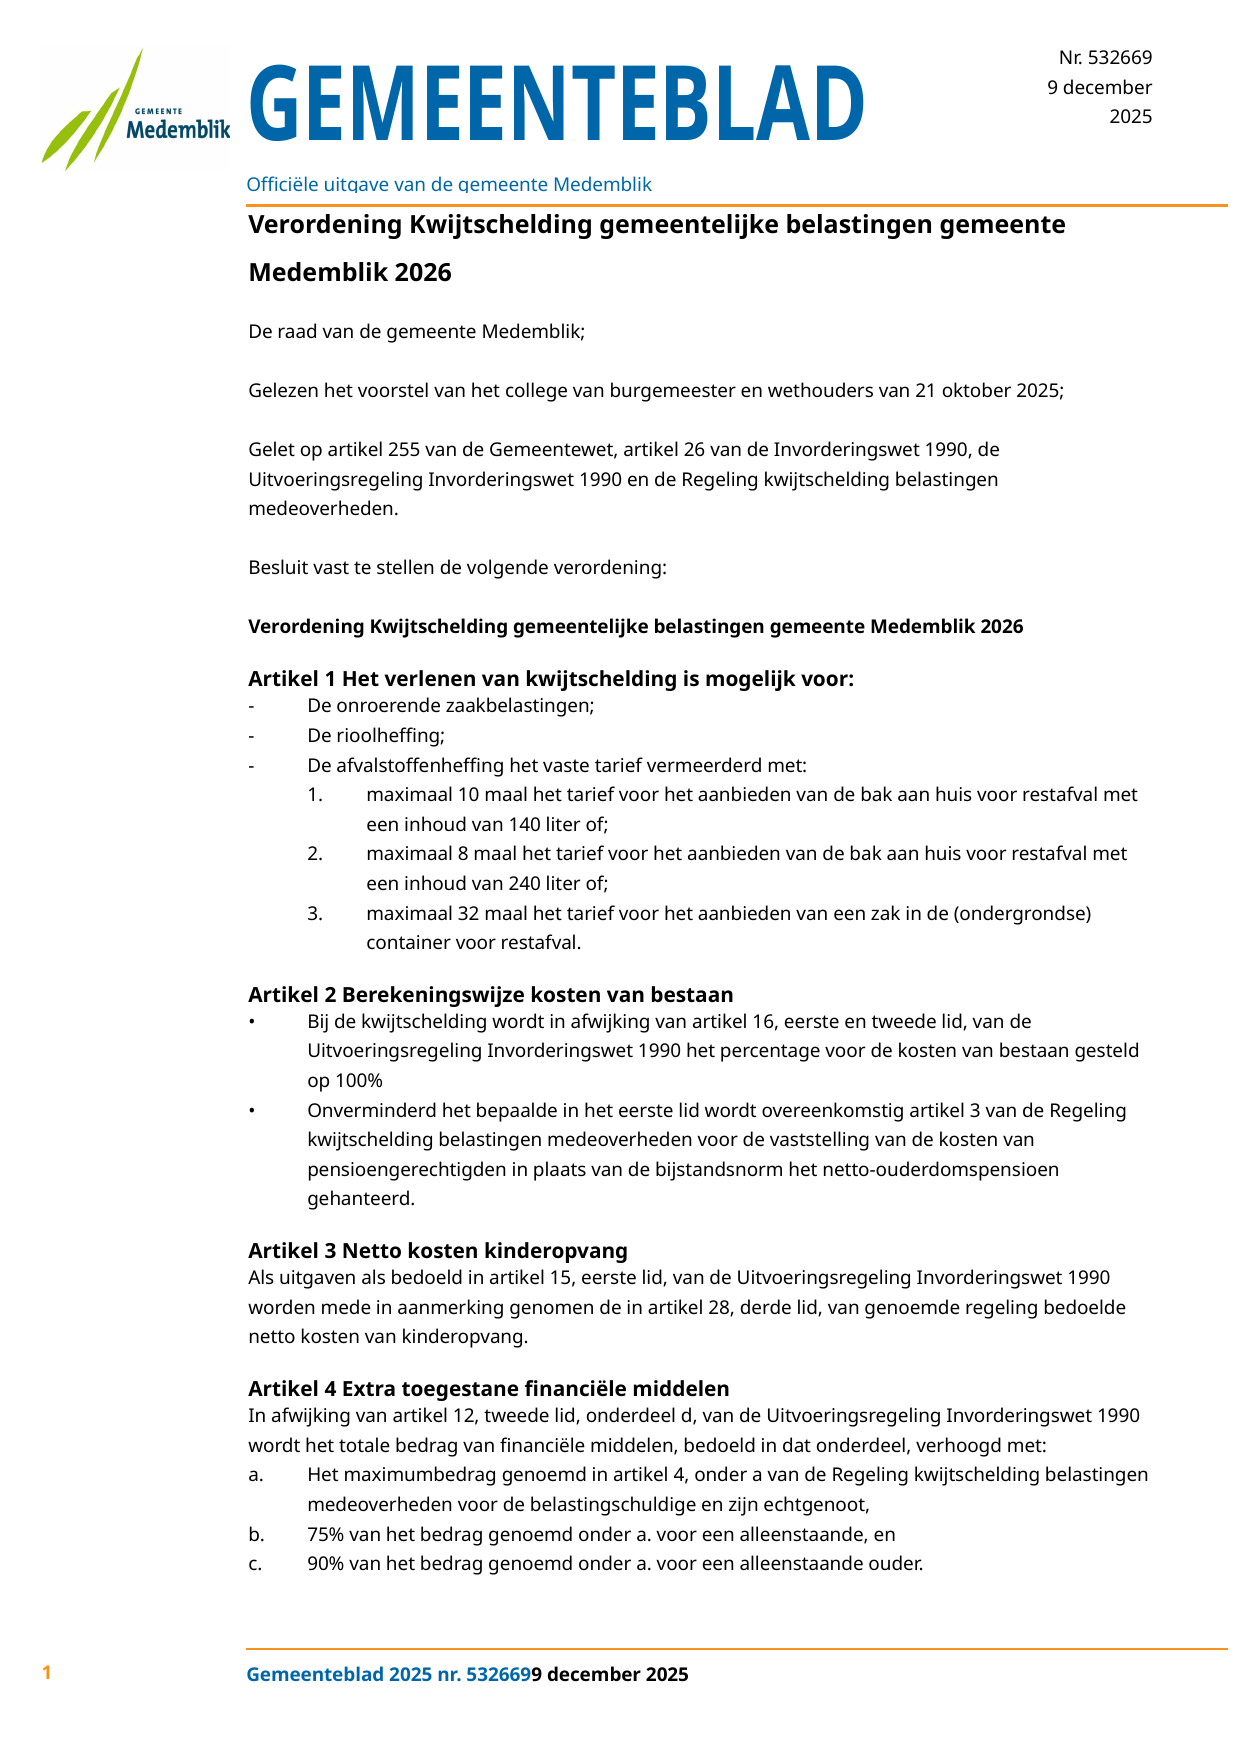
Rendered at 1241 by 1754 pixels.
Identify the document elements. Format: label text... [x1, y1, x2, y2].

text Besluit vast te stellen de volgende verordening: [248, 554, 1152, 580]
text Artikel 4 Extra toegestane financiële middelen [248, 1374, 1152, 1402]
list De rioolheffing; [248, 722, 1152, 748]
text Artikel 2 Berekeningswijze kosten van bestaan [248, 980, 1152, 1008]
list Onverminderd het bepaalde in het eerste lid wordt overeenkomstig artikel 3 van de Regeling kwijtschelding belastingen medeoverheden voor de vaststelling van de kosten van pensioengerechtigden in plaats van de bijstandsnorm het netto-ouderdomspensioen gehanteerd. [248, 1097, 1152, 1211]
list Het maximumbedrag genoemd in artikel 4, onder a van de Regeling kwijtschelding belastingen medeoverheden voor de belastingschuldige en zijn echtgenoot, [248, 1462, 1152, 1517]
text Als uitgaven als bedoeld in artikel 15, eerste lid, van de Uitvoeringsregeling Invorderingswet 1990 worden mede in aanmerking genomen de in artikel 28, derde lid, van genoemde regeling bedoelde netto kosten van kinderopvang. [248, 1264, 1152, 1349]
text Artikel 3 Netto kosten kinderopvang [248, 1236, 1152, 1264]
text Gelezen het voorstel van het college van burgemeester en wethouders van 21 oktober 2025; [248, 377, 1152, 403]
list maximaal 8 maal het tarief voor het aanbieden van de bak aan huis voor restafval met een inhoud van 240 liter of; [307, 841, 1152, 896]
list Bij de kwijtschelding wordt in afwijking van artikel 16, eerste en tweede lid, van de Uitvoeringsregeling Invorderingswet 1990 het percentage voor de kosten van bestaan gesteld op 100% [248, 1008, 1152, 1093]
text In afwijking van artikel 12, tweede lid, onderdeel d, van de Uitvoeringsregeling Invorderingswet 1990 wordt het totale bedrag van financiële middelen, bedoeld in dat onderdeel, verhoogd met: [248, 1402, 1152, 1458]
list maximaal 10 maal het tarief voor het aanbieden van de bak aan huis voor restafval met een inhoud van 140 liter of; [307, 781, 1152, 837]
list 75% van het bedrag genoemd onder a. voor een alleenstaande, en [248, 1521, 1152, 1547]
list maximaal 32 maal het tarief voor het aanbieden van een zak in de (ondergrondse) container voor restafval. [307, 900, 1152, 955]
picture [41, 47, 231, 172]
list De onroerende zaakbelastingen; [248, 693, 1152, 718]
text De raad van de gemeente Medemblik; [248, 318, 1152, 344]
text Gelet op artikel 255 van de Gemeentewet, artikel 26 van de Invorderingswet 1990, de Uitvoeringsregeling Invorderingswet 1990 en de Regeling kwijtschelding belastingen medeoverheden. [248, 436, 1152, 521]
text Verordening Kwijtschelding gemeentelijke belastingen gemeente Medemblik 2026 [248, 207, 1152, 288]
text Artikel 1 Het verlenen van kwijtschelding is mogelijk voor: [248, 664, 1152, 693]
text Verordening Kwijtschelding gemeentelijke belastingen gemeente Medemblik 2026 [248, 614, 1152, 639]
list 90% van het bedrag genoemd onder a. voor een alleenstaande ouder. [248, 1550, 1152, 1576]
list De afvalstoffenheffing het vaste tarief vermeerderd met: [248, 752, 1152, 777]
